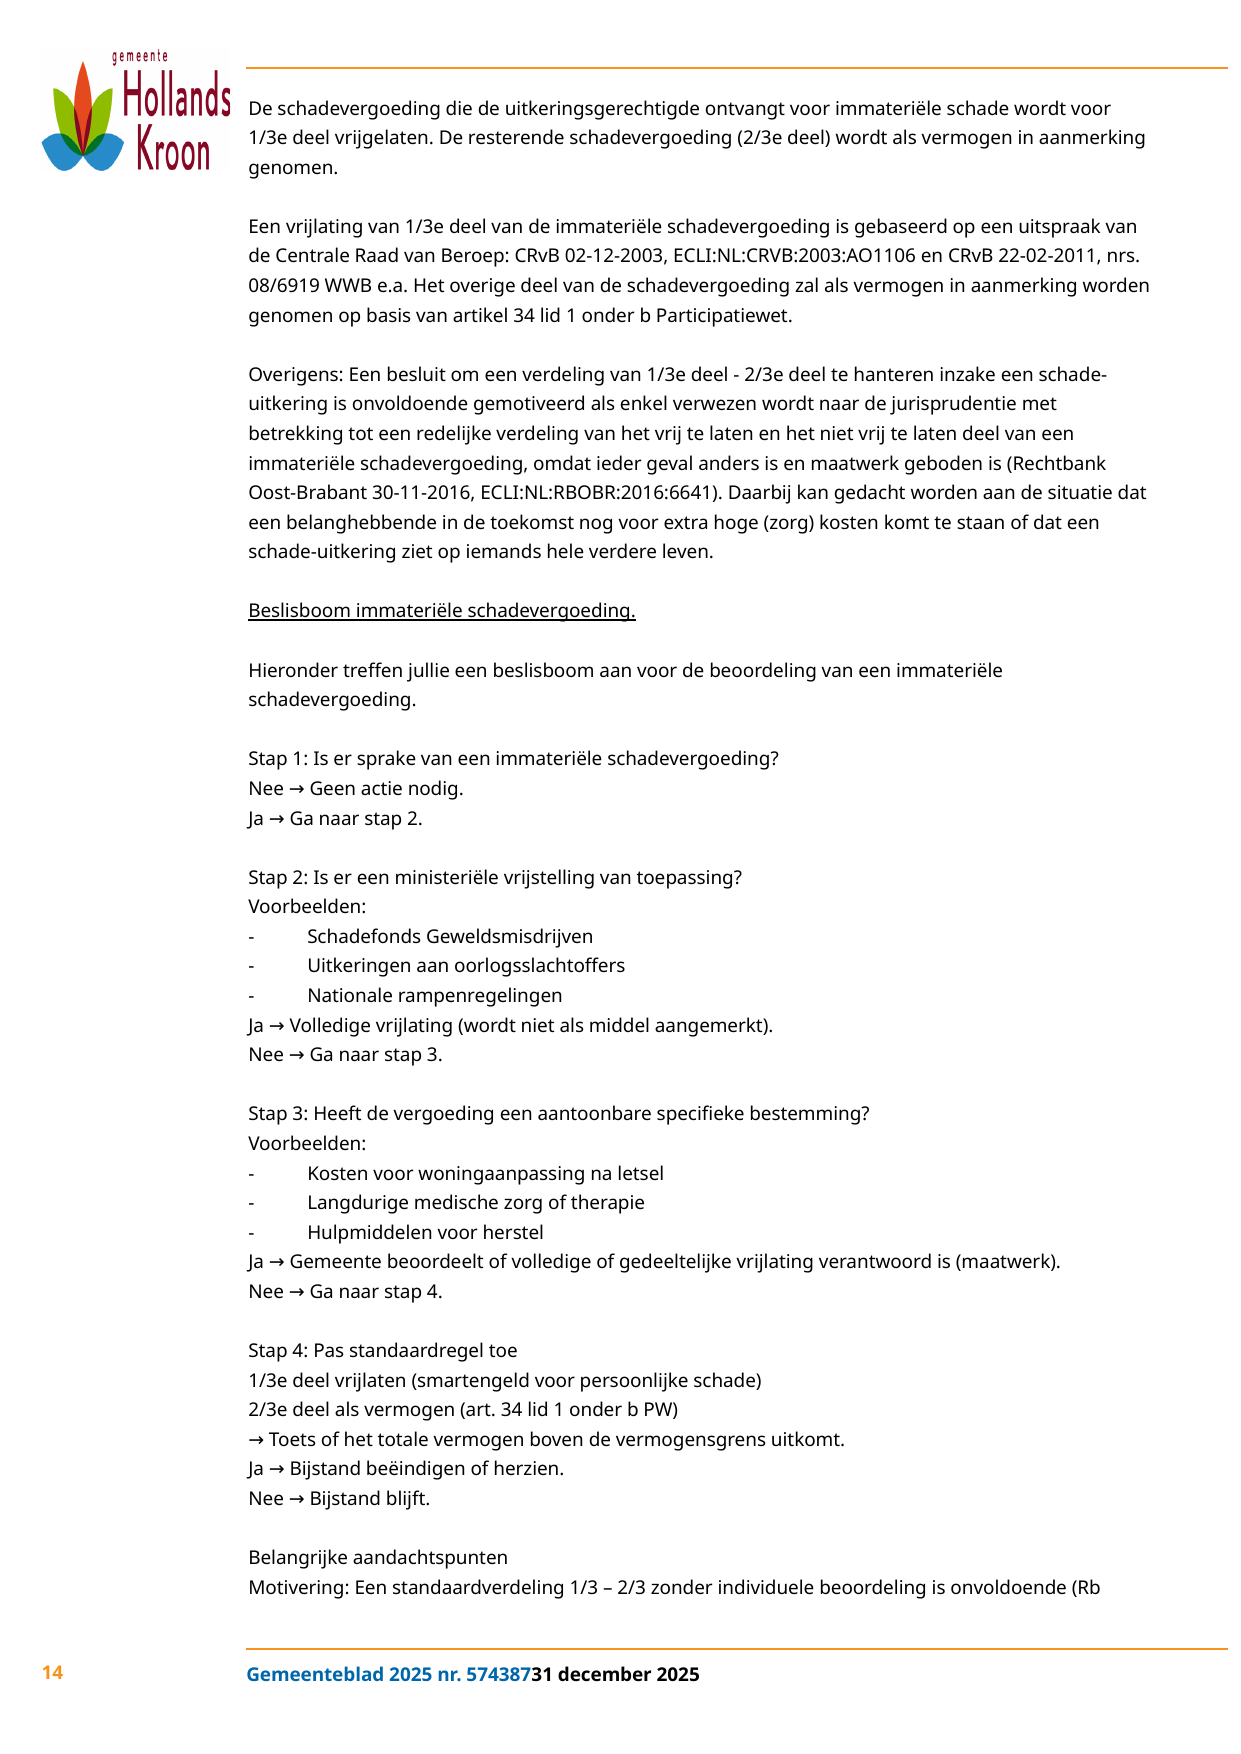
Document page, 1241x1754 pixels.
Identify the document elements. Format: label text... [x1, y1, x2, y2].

text Nee → Ga naar stap 4. [248, 1278, 1152, 1304]
text De schadevergoeding die de uitkeringsgerechtigde ontvangt voor immateriële schade wordt voor 1/3e deel vrijgelaten. De resterende schadevergoeding (2/3e deel) wordt als vermogen in aanmerking genomen. [248, 95, 1152, 180]
list Hulpmiddelen voor herstel [248, 1219, 1152, 1245]
text Ja → Ga naar stap 2. [248, 805, 1152, 831]
text Stap 3: Heeft de vergoeding een aantoonbare specifieke bestemming? [248, 1101, 1152, 1126]
text 2/3e deel als vermogen (art. 34 lid 1 onder b PW) [248, 1396, 1152, 1422]
text Ja → Gemeente beoordeelt of volledige of gedeeltelijke vrijlating verantwoord is (maatwerk). [248, 1248, 1152, 1274]
text Stap 2: Is er een ministeriële vrijstelling van toepassing? [248, 864, 1152, 890]
picture [41, 47, 231, 172]
text 1/3e deel vrijlaten (smartengeld voor persoonlijke schade) [248, 1367, 1152, 1393]
text Overigens: Een besluit om een verdeling van 1/3e deel - 2/3e deel te hanteren inzake een schade-uitkering is onvoldoende gemotiveerd als enkel verwezen wordt naar de jurisprudentie met betrekking tot een redelijke verdeling van het vrij te laten en het niet vrij te laten deel van een immateriële schadevergoeding, omdat ieder geval anders is en maatwerk geboden is (Rechtbank Oost-Brabant 30-11-2016, ECLI:NL:RBOBR:2016:6641). Daarbij kan gedacht worden aan de situatie dat een belanghebbende in de toekomst nog voor extra hoge (zorg) kosten komt te staan of dat een schade-uitkering ziet op iemands hele verdere leven. [248, 361, 1152, 564]
text Een vrijlating van 1/3e deel van de immateriële schadevergoeding is gebaseerd op een uitspraak van de Centrale Raad van Beroep: CRvB 02-12-2003, ECLI:NL:CRVB:2003:AO1106 en CRvB 22-02-2011, nrs. 08/6919 WWB e.a. Het overige deel van de schadevergoeding zal als vermogen in aanmerking worden genomen op basis van artikel 34 lid 1 onder b Participatiewet. [248, 213, 1152, 328]
text Hieronder treffen jullie een beslisboom aan voor de beoordeling van een immateriële schadevergoeding. [248, 657, 1152, 712]
list Kosten voor woningaanpassing na letsel [248, 1160, 1152, 1186]
list Nationale rampenregelingen [248, 982, 1152, 1008]
text Stap 4: Pas standaardregel toe [248, 1337, 1152, 1363]
text Belangrijke aandachtspunten [248, 1544, 1152, 1570]
text Nee → Bijstand blijft. [248, 1485, 1152, 1511]
list Uitkeringen aan oorlogsslachtoffers [248, 953, 1152, 978]
text Stap 1: Is er sprake van een immateriële schadevergoeding? [248, 746, 1152, 771]
list Langdurige medische zorg of therapie [248, 1189, 1152, 1215]
text Voorbeelden: [248, 1130, 1152, 1156]
text Motivering: Een standaardverdeling 1/3 – 2/3 zonder individuele beoordeling is onvoldoende (Rb [248, 1574, 1152, 1600]
text Beslisboom immateriële schadevergoeding. [248, 598, 1152, 623]
text → Toets of het totale vermogen boven de vermogensgrens uitkomt. [248, 1426, 1152, 1452]
text Ja → Bijstand beëindigen of herzien. [248, 1456, 1152, 1481]
text Nee → Geen actie nodig. [248, 775, 1152, 801]
text Voorbeelden: [248, 893, 1152, 919]
text Nee → Ga naar stap 3. [248, 1041, 1152, 1067]
list Schadefonds Geweldsmisdrijven [248, 923, 1152, 949]
text Ja → Volledige vrijlating (wordt niet als middel aangemerkt). [248, 1012, 1152, 1038]
